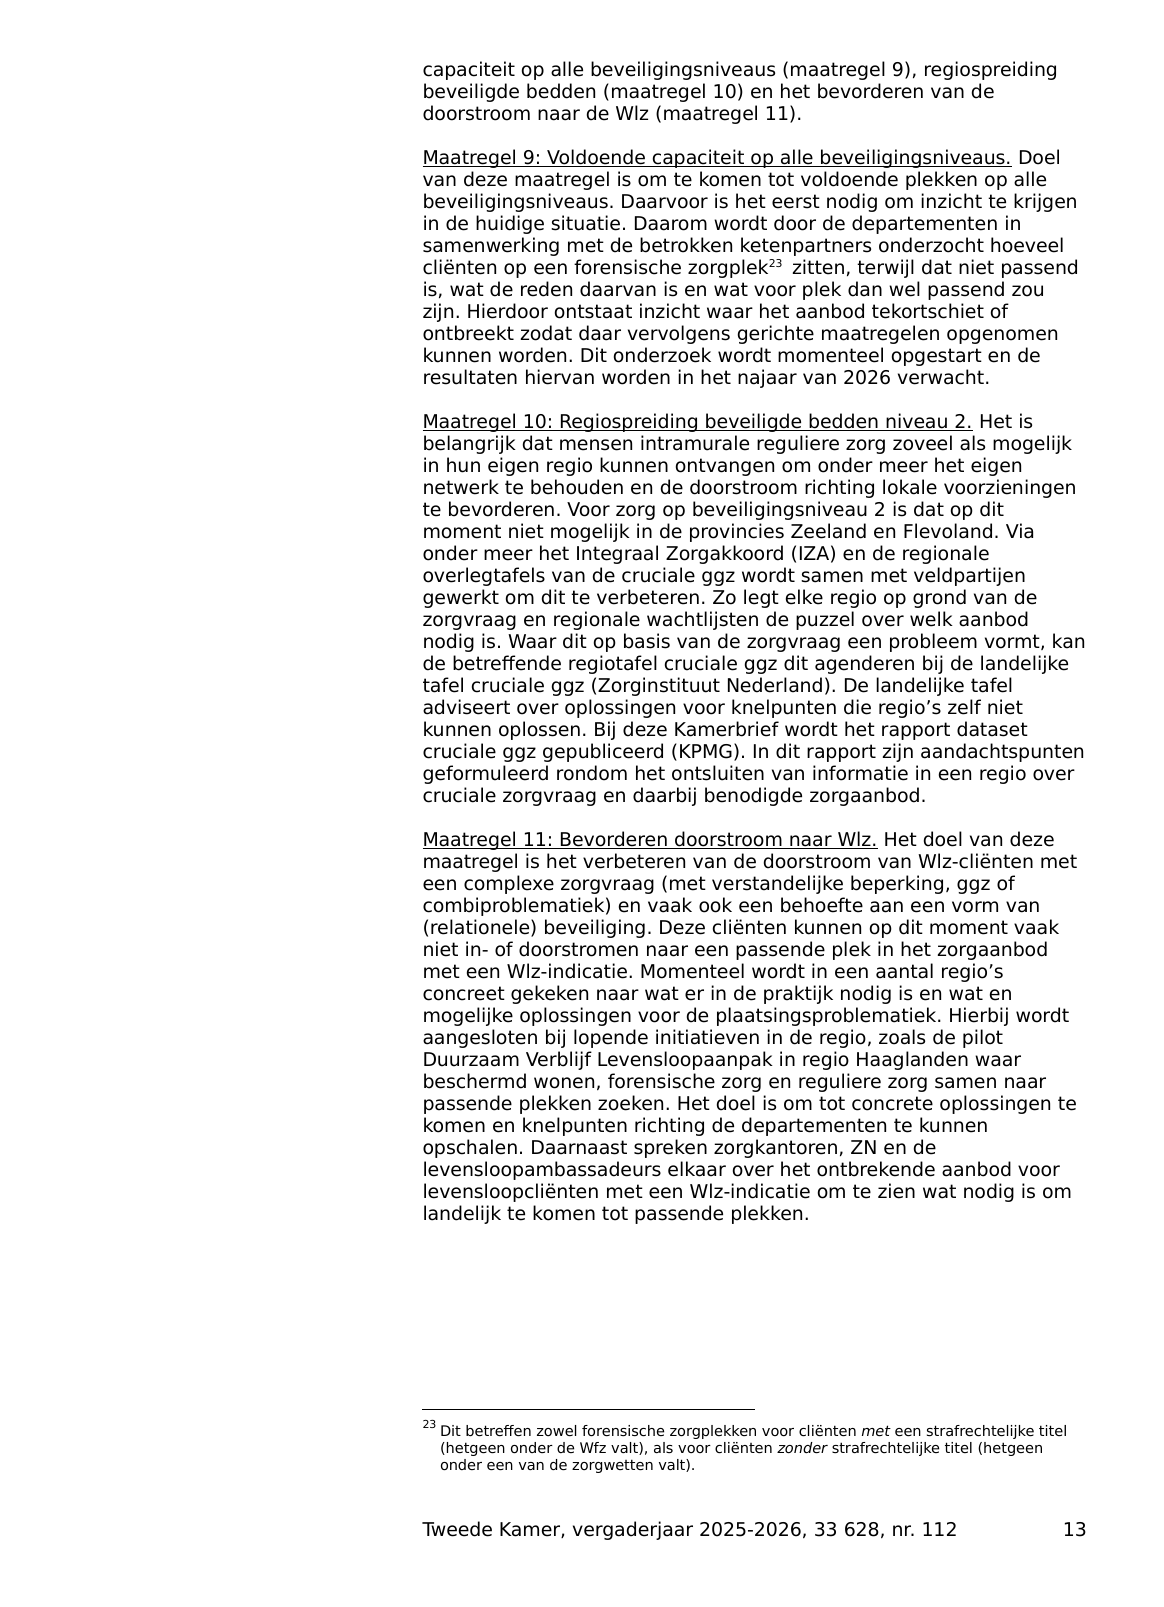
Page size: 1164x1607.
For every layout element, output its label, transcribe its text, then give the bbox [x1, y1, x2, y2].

text Maatregel 10: Regiospreiding beveiligde bedden niveau 2. Het is belangrijk dat mensen intramurale reguliere zorg zoveel als mogelijk in hun eigen regio kunnen ontvangen om onder meer het eigen netwerk te behouden en de doorstroom richting lokale voorzieningen te bevorderen. Voor zorg op beveiligingsniveau 2 is dat op dit moment niet mogelijk in de provincies Zeeland en Flevoland. Via onder meer het Integraal Zorgakkoord (IZA) en de regionale overlegtafels van de cruciale ggz wordt samen met veldpartijen gewerkt om dit te verbeteren. Zo legt elke regio op grond van de zorgvraag en regionale wachtlijsten de puzzel over welk aanbod nodig is. Waar dit op basis van de zorgvraag een probleem vormt, kan de betreffende regiotafel cruciale ggz dit agenderen bij de landelijke tafel cruciale ggz (Zorginstituut Nederland). De landelijke tafel adviseert over oplossingen voor knelpunten die regio’s zelf niet kunnen oplossen. Bij deze Kamerbrief wordt het rapport dataset cruciale ggz gepubliceerd (KPMG). In dit rapport zijn aandachtspunten geformuleerd rondom het ontsluiten van informatie in een regio over cruciale zorgvraag en daarbij benodigde zorgaanbod. [422, 411, 1087, 807]
text Maatregel 11: Bevorderen doorstroom naar Wlz. Het doel van deze maatregel is het verbeteren van de doorstroom van Wlz-cliënten met een complexe zorgvraag (met verstandelijke beperking, ggz of combiproblematiek) en vaak ook een behoefte aan een vorm van (relationele) beveiliging. Deze cliënten kunnen op dit moment vaak niet in- of doorstromen naar een passende plek in het zorgaanbod met een Wlz-indicatie. Momenteel wordt in een aantal regio’s concreet gekeken naar wat er in de praktijk nodig is en wat en mogelijke oplossingen voor de plaatsingsproblematiek. Hierbij wordt aangesloten bij lopende initiatieven in de regio, zoals de pilot Duurzaam Verblijf Levensloopaanpak in regio Haaglanden waar beschermd wonen, forensische zorg en reguliere zorg samen naar passende plekken zoeken. Het doel is om tot concrete oplossingen te komen en knelpunten richting de departementen te kunnen opschalen. Daarnaast spreken zorgkantoren, ZN en de levensloopambassadeurs elkaar over het ontbrekende aanbod voor levensloopcliënten met een Wlz-indicatie om te zien wat nodig is om landelijk te komen tot passende plekken. [422, 829, 1087, 1224]
text Maatregel 9: Voldoende capaciteit op alle beveiligingsniveaus. Doel van deze maatregel is om te komen tot voldoende plekken op alle beveiligingsniveaus. Daarvoor is het eerst nodig om inzicht te krijgen in de huidige situatie. Daarom wordt door de departementen in samenwerking met de betrokken ketenpartners onderzocht hoeveel cliënten op een forensische zorgplek zitten, terwijl dat niet passend is, wat de reden daarvan is en wat voor plek dan wel passend zou zijn. Hierdoor ontstaat inzicht waar het aanbod tekortschiet of ontbreekt zodat daar vervolgens gerichte maatregelen opgenomen kunnen worden. Dit onderzoek wordt momenteel opgestart en de resultaten hiervan worden in het najaar van 2026 verwacht. [422, 147, 1087, 389]
text capaciteit op alle beveiligingsniveaus (maatregel 9), regiospreiding beveiligde bedden (maatregel 10) en het bevorderen van de doorstroom naar de Wlz (maatregel 11). [422, 59, 1087, 125]
text Dit betreffen zowel forensische zorgplekken voor cliënten met een strafrechtelijke titel (hetgeen onder de Wfz valt), als voor cliënten zonder strafrechtelijke titel (hetgeen onder een van de zorgwetten valt). [422, 1418, 1087, 1474]
